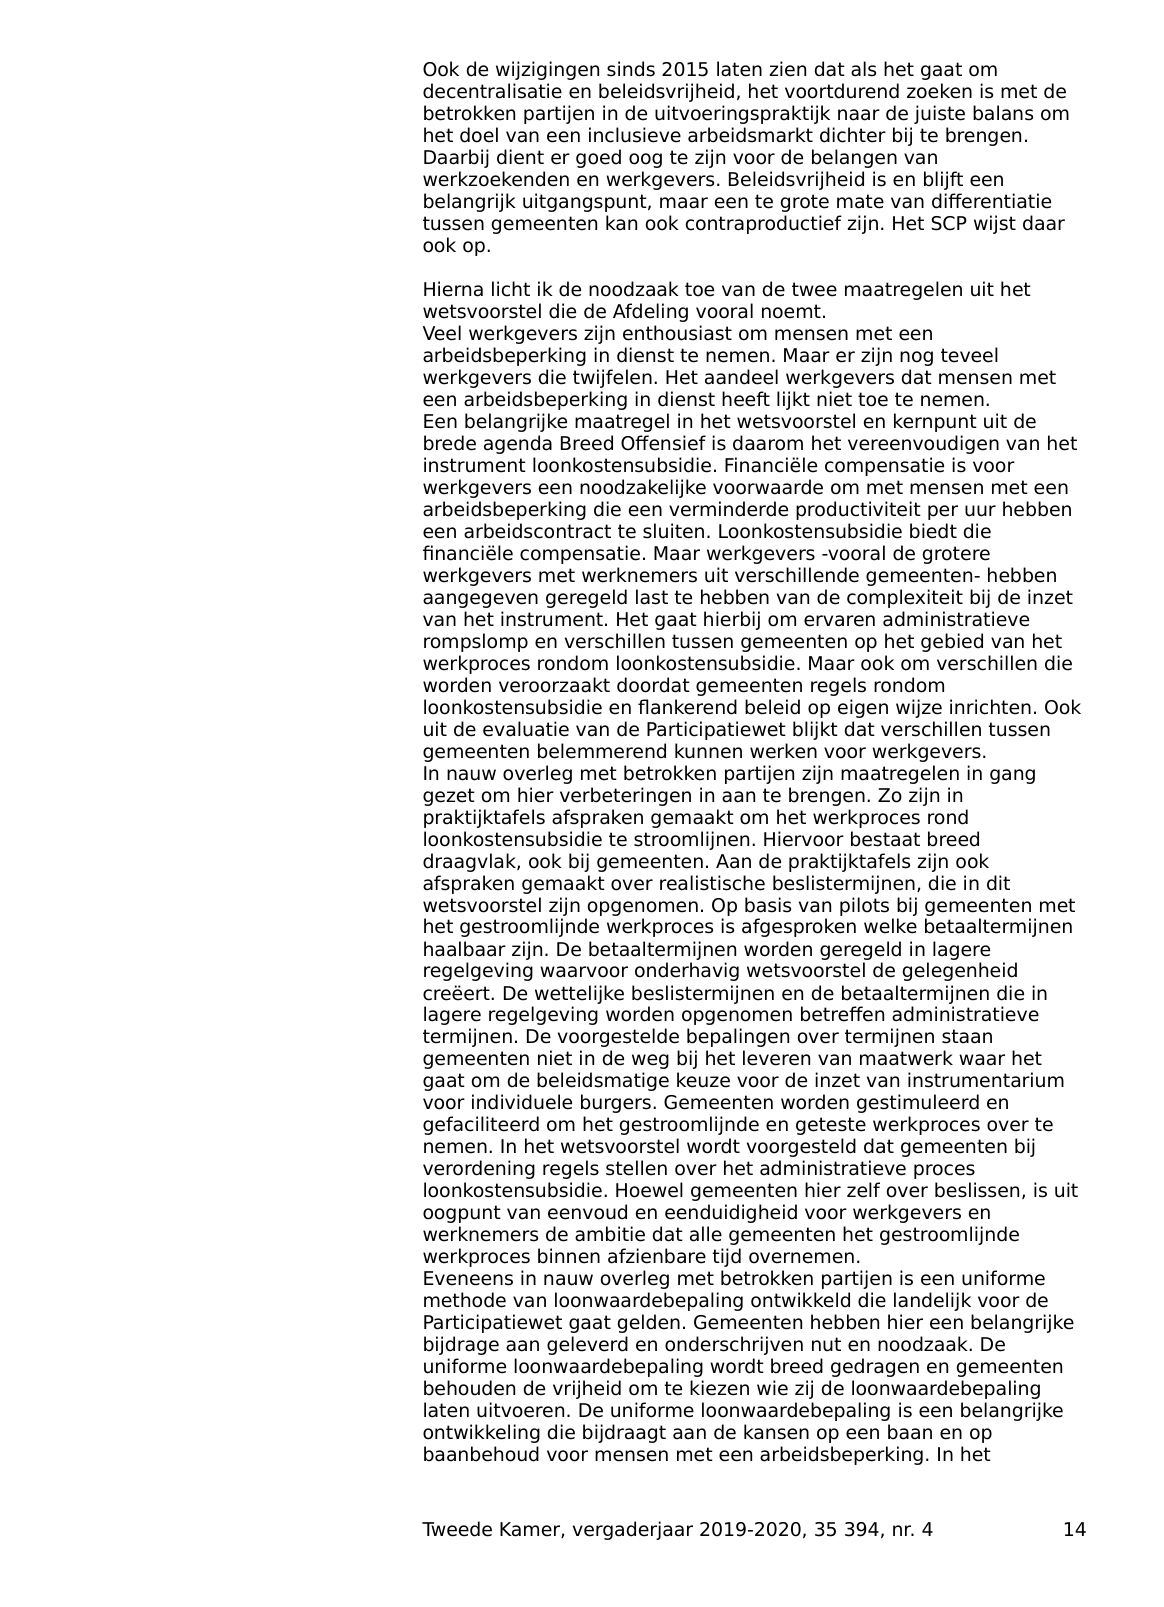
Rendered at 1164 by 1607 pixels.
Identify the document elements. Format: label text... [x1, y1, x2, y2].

text In nauw overleg met betrokken partijen zijn maatregelen in gang gezet om hier verbeteringen in aan te brengen. Zo zijn in praktijktafels afspraken gemaakt om het werkproces rond loonkostensubsidie te stroomlijnen. Hiervoor bestaat breed draagvlak, ook bij gemeenten. Aan de praktijktafels zijn ook afspraken gemaakt over realistische beslistermijnen, die in dit wetsvoorstel zijn opgenomen. Op basis van pilots bij gemeenten met het gestroomlijnde werkproces is afgesproken welke betaaltermijnen haalbaar zijn. De betaaltermijnen worden geregeld in lagere regelgeving waarvoor onderhavig wetsvoorstel de gelegenheid creëert. De wettelijke beslistermijnen en de betaaltermijnen die in lagere regelgeving worden opgenomen betreffen administratieve termijnen. De voorgestelde bepalingen over termijnen staan gemeenten niet in de weg bij het leveren van maatwerk waar het gaat om de beleidsmatige keuze voor de inzet van instrumentarium voor individuele burgers. Gemeenten worden gestimuleerd en gefaciliteerd om het gestroomlijnde en geteste werkproces over te nemen. In het wetsvoorstel wordt voorgesteld dat gemeenten bij verordening regels stellen over het administratieve proces loonkostensubsidie. Hoewel gemeenten hier zelf over beslissen, is uit oogpunt van eenvoud en eenduidigheid voor werkgevers en werknemers de ambitie dat alle gemeenten het gestroomlijnde werkproces binnen afzienbare tijd overnemen. [422, 763, 1087, 1268]
text Ook de wijzigingen sinds 2015 laten zien dat als het gaat om decentralisatie en beleidsvrijheid, het voortdurend zoeken is met de betrokken partijen in de uitvoeringspraktijk naar de juiste balans om het doel van een inclusieve arbeidsmarkt dichter bij te brengen. Daarbij dient er goed oog te zijn voor de belangen van werkzoekenden en werkgevers. Beleidsvrijheid is en blijft een belangrijk uitgangspunt, maar een te grote mate van differentiatie tussen gemeenten kan ook contraproductief zijn. Het SCP wijst daar ook op. [422, 59, 1087, 257]
text Eveneens in nauw overleg met betrokken partijen is een uniforme methode van loonwaardebepaling ontwikkeld die landelijk voor de Participatiewet gaat gelden. Gemeenten hebben hier een belangrijke bijdrage aan geleverd en onderschrijven nut en noodzaak. De uniforme loonwaardebepaling wordt breed gedragen en gemeenten behouden de vrijheid om te kiezen wie zij de loonwaardebepaling laten uitvoeren. De uniforme loonwaardebepaling is een belangrijke ontwikkeling die bijdraagt aan de kansen op een baan en op baanbehoud voor mensen met een arbeidsbeperking. In het [422, 1268, 1087, 1466]
text Veel werkgevers zijn enthousiast om mensen met een arbeidsbeperking in dienst te nemen. Maar er zijn nog teveel werkgevers die twijfelen. Het aandeel werkgevers dat mensen met een arbeidsbeperking in dienst heeft lijkt niet toe te nemen. [422, 323, 1087, 411]
text Een belangrijke maatregel in het wetsvoorstel en kernpunt uit de brede agenda Breed Offensief is daarom het vereenvoudigen van het instrument loonkostensubsidie. Financiële compensatie is voor werkgevers een noodzakelijke voorwaarde om met mensen met een arbeidsbeperking die een verminderde productiviteit per uur hebben een arbeidscontract te sluiten. Loonkostensubsidie biedt die financiële compensatie. Maar werkgevers -vooral de grotere werkgevers met werknemers uit verschillende gemeenten- hebben aangegeven geregeld last te hebben van de complexiteit bij de inzet van het instrument. Het gaat hierbij om ervaren administratieve rompslomp en verschillen tussen gemeenten op het gebied van het werkproces rondom loonkostensubsidie. Maar ook om verschillen die worden veroorzaakt doordat gemeenten regels rondom loonkostensubsidie en flankerend beleid op eigen wijze inrichten. Ook uit de evaluatie van de Participatiewet blijkt dat verschillen tussen gemeenten belemmerend kunnen werken voor werkgevers. [422, 411, 1087, 763]
text Hierna licht ik de noodzaak toe van de twee maatregelen uit het wetsvoorstel die de Afdeling vooral noemt. [422, 279, 1087, 323]
